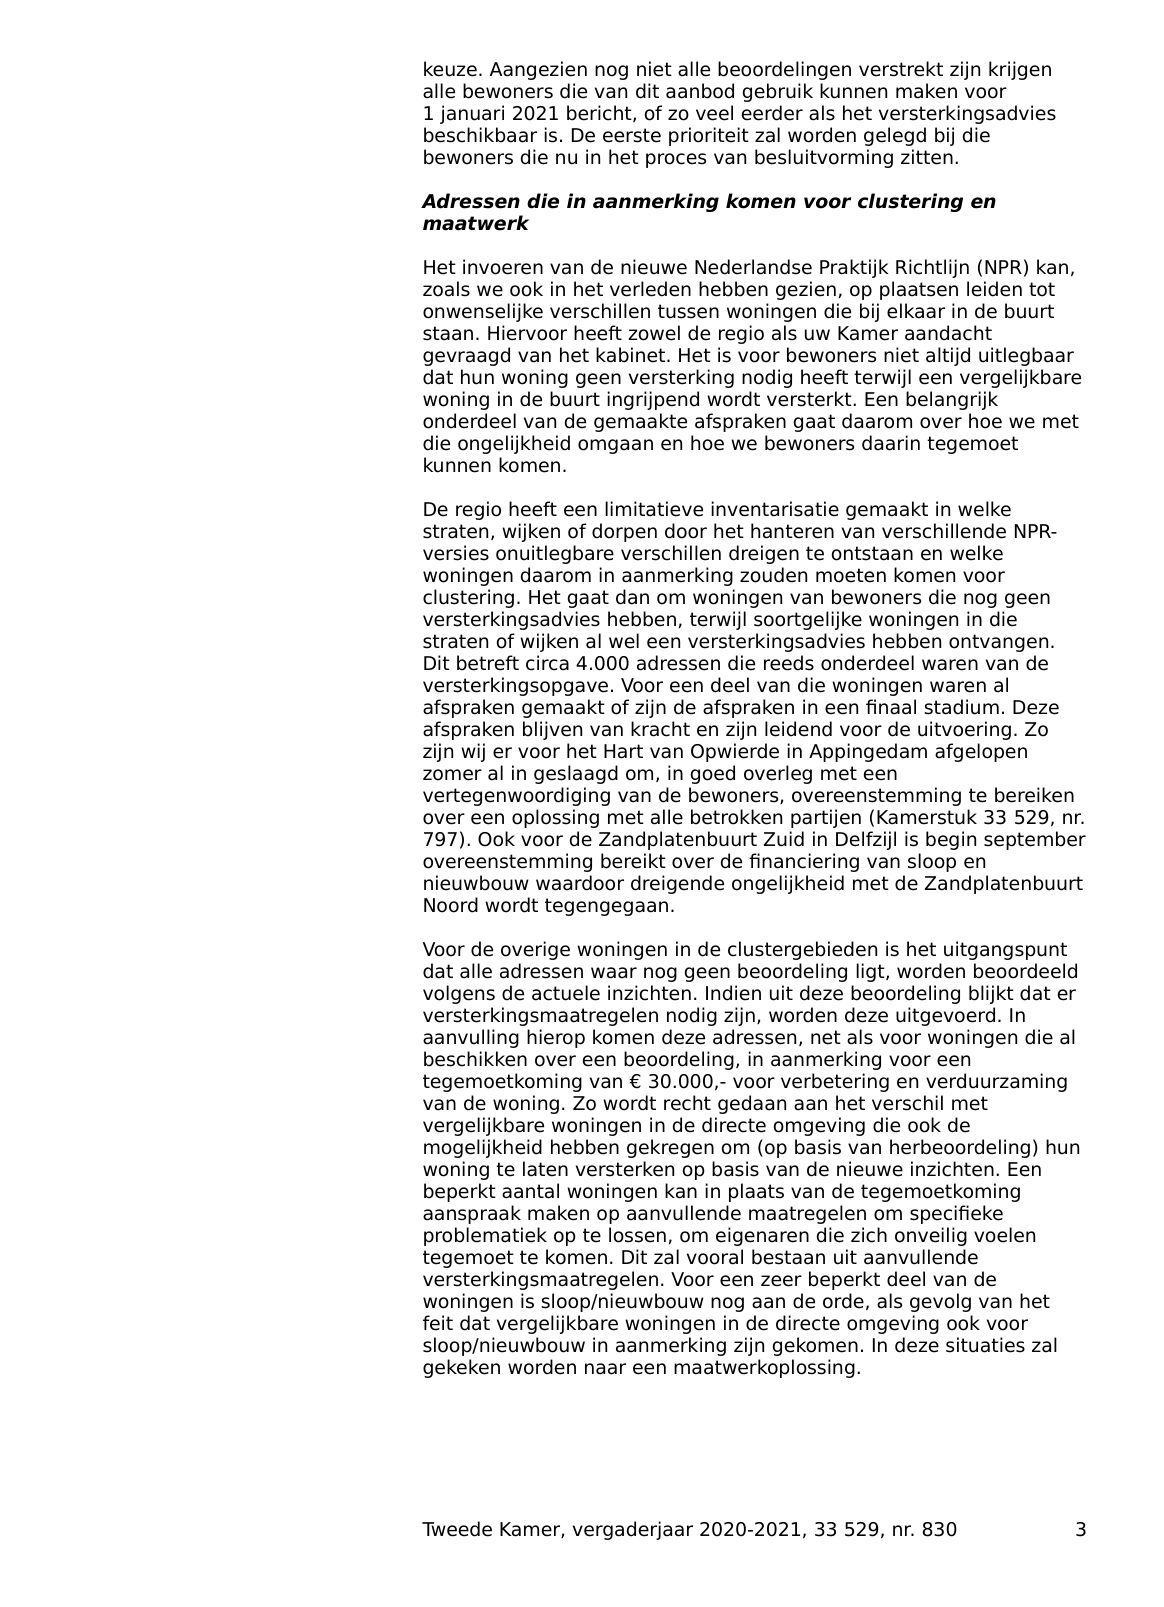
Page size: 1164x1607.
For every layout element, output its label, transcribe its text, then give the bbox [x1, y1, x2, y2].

text Voor de overige woningen in de clustergebieden is het uitgangspunt dat alle adressen waar nog geen beoordeling ligt, worden beoordeeld volgens de actuele inzichten. Indien uit deze beoordeling blijkt dat er versterkingsmaatregelen nodig zijn, worden deze uitgevoerd. In aanvulling hierop komen deze adressen, net als voor woningen die al beschikken over een beoordeling, in aanmerking voor een tegemoetkoming van € 30.000,- voor verbetering en verduurzaming van de woning. Zo wordt recht gedaan aan het verschil met vergelijkbare woningen in de directe omgeving die ook de mogelijkheid hebben gekregen om (op basis van herbeoordeling) hun woning te laten versterken op basis van de nieuwe inzichten. Een beperkt aantal woningen kan in plaats van de tegemoetkoming aanspraak maken op aanvullende maatregelen om specifieke problematiek op te lossen, om eigenaren die zich onveilig voelen tegemoet te komen. Dit zal vooral bestaan uit aanvullende versterkingsmaatregelen. Voor een zeer beperkt deel van de woningen is sloop/nieuwbouw nog aan de orde, als gevolg van het feit dat vergelijkbare woningen in de directe omgeving ook voor sloop/nieuwbouw in aanmerking zijn gekomen. In deze situaties zal gekeken worden naar een maatwerkoplossing. [422, 939, 1087, 1379]
text De regio heeft een limitatieve inventarisatie gemaakt in welke straten, wijken of dorpen door het hanteren van verschillende NPR-versies onuitlegbare verschillen dreigen te ontstaan en welke woningen daarom in aanmerking zouden moeten komen voor clustering. Het gaat dan om woningen van bewoners die nog geen versterkingsadvies hebben, terwijl soortgelijke woningen in die straten of wijken al wel een versterkingsadvies hebben ontvangen. Dit betreft circa 4.000 adressen die reeds onderdeel waren van de versterkingsopgave. Voor een deel van die woningen waren al afspraken gemaakt of zijn de afspraken in een finaal stadium. Deze afspraken blijven van kracht en zijn leidend voor de uitvoering. Zo zijn wij er voor het Hart van Opwierde in Appingedam afgelopen zomer al in geslaagd om, in goed overleg met een vertegenwoordiging van de bewoners, overeenstemming te bereiken over een oplossing met alle betrokken partijen (Kamerstuk 33 529, nr. 797). Ook voor de Zandplatenbuurt Zuid in Delfzijl is begin september overeenstemming bereikt over de financiering van sloop en nieuwbouw waardoor dreigende ongelijkheid met de Zandplatenbuurt Noord wordt tegengegaan. [422, 499, 1087, 917]
subtitle Adressen die in aanmerking komen voor clustering en maatwerk [422, 191, 1087, 235]
text Het invoeren van de nieuwe Nederlandse Praktijk Richtlijn (NPR) kan, zoals we ook in het verleden hebben gezien, op plaatsen leiden tot onwenselijke verschillen tussen woningen die bij elkaar in de buurt staan. Hiervoor heeft zowel de regio als uw Kamer aandacht gevraagd van het kabinet. Het is voor bewoners niet altijd uitlegbaar dat hun woning geen versterking nodig heeft terwijl een vergelijkbare woning in de buurt ingrijpend wordt versterkt. Een belangrijk onderdeel van de gemaakte afspraken gaat daarom over hoe we met die ongelijkheid omgaan en hoe we bewoners daarin tegemoet kunnen komen. [422, 257, 1087, 477]
text keuze. Aangezien nog niet alle beoordelingen verstrekt zijn krijgen alle bewoners die van dit aanbod gebruik kunnen maken voor 1 januari 2021 bericht, of zo veel eerder als het versterkingsadvies beschikbaar is. De eerste prioriteit zal worden gelegd bij die bewoners die nu in het proces van besluitvorming zitten. [422, 59, 1087, 169]
